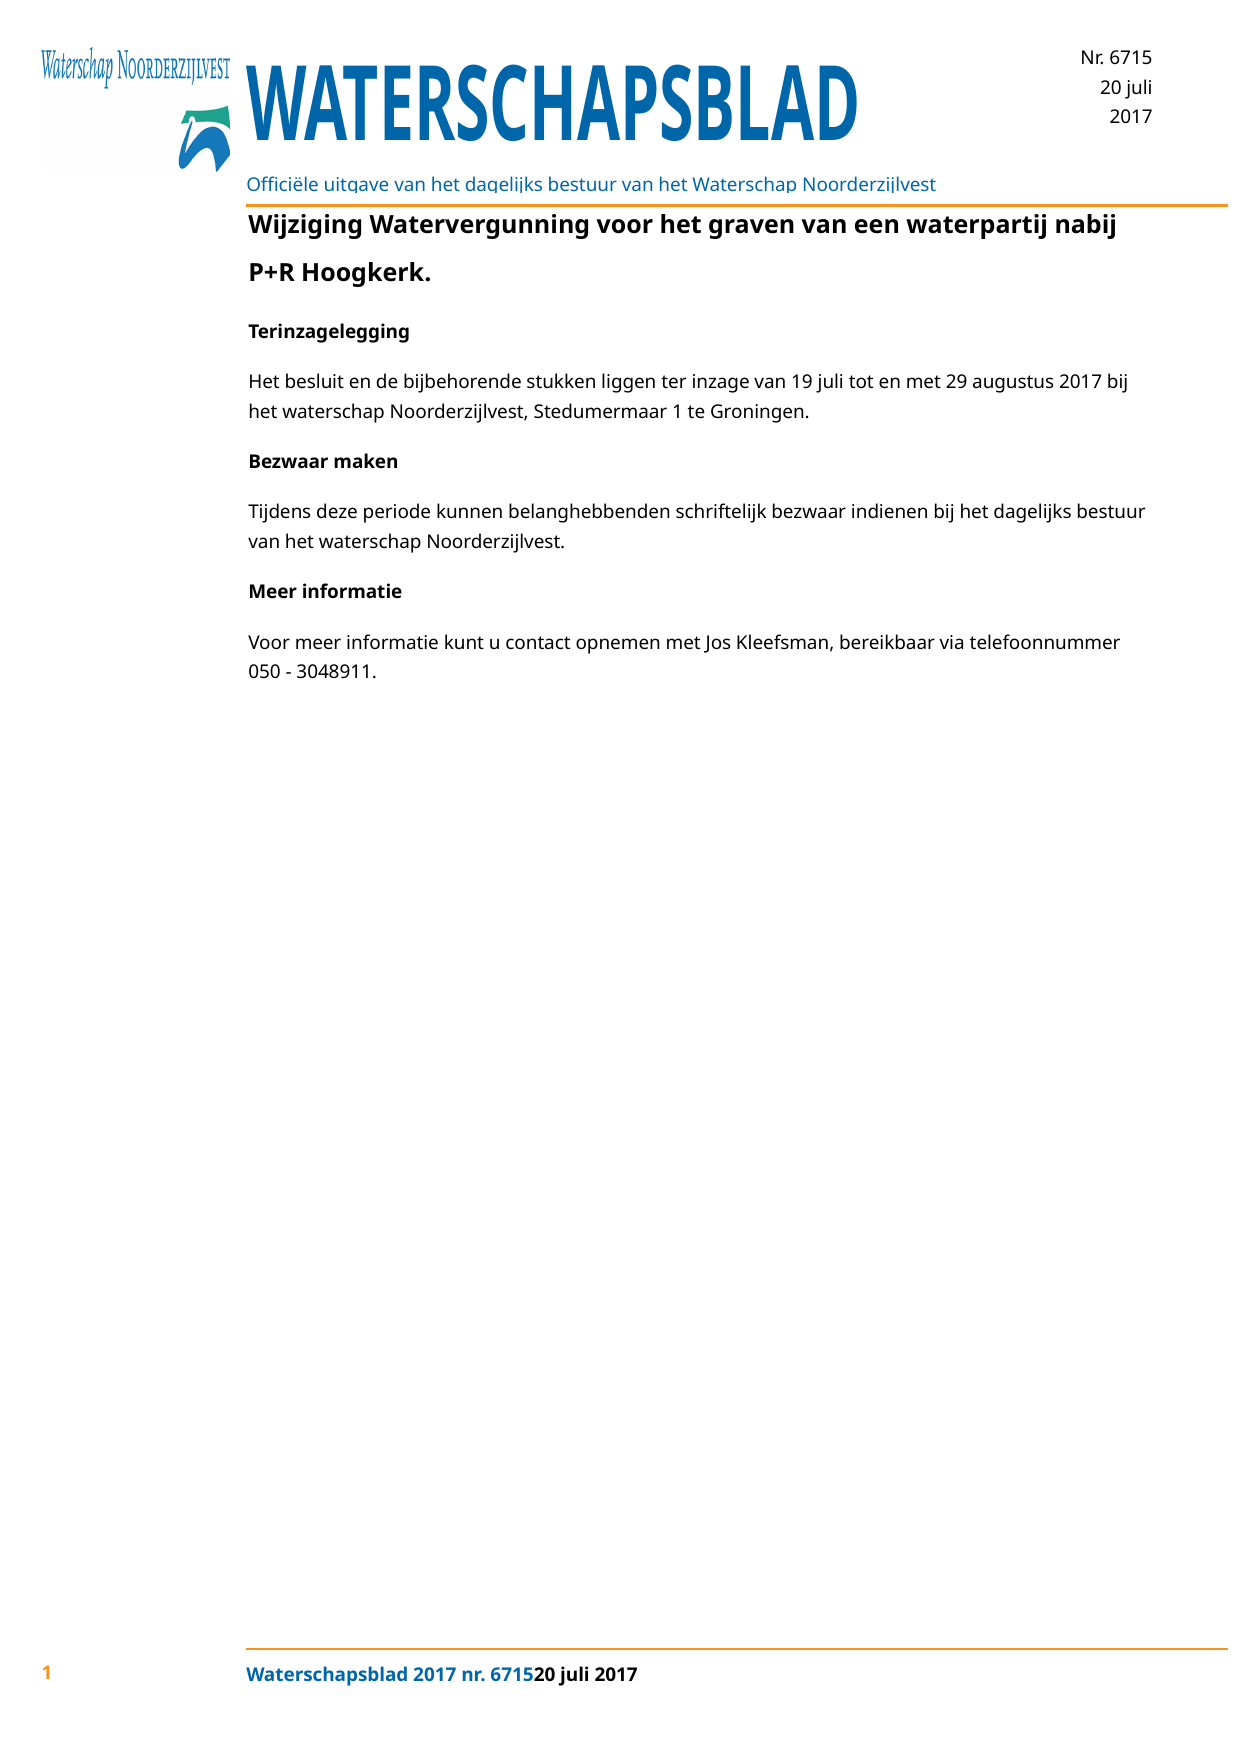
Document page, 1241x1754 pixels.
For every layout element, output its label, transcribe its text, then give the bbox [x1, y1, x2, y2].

text Voor meer informatie kunt u contact opnemen met Jos Kleefsman, bereikbaar via telefoonnummer 050 - 3048911. [248, 629, 1152, 684]
text Bezwaar maken [248, 448, 1152, 474]
text Meer informatie [248, 579, 1152, 604]
picture [41, 47, 231, 172]
text Tijdens deze periode kunnen belanghebbenden schriftelijk bezwaar indienen bij het dagelijks bestuur van het waterschap Noorderzijlvest. [248, 499, 1152, 554]
text Het besluit en de bijbehorende stukken liggen ter inzage van 19 juli tot en met 29 augustus 2017 bij het waterschap Noorderzijlvest, Stedumermaar 1 te Groningen. [248, 368, 1152, 424]
text Wijziging Watervergunning voor het graven van een waterpartij nabij P+R Hoogkerk. [248, 207, 1152, 288]
text Terinzagelegging [248, 318, 1152, 344]
